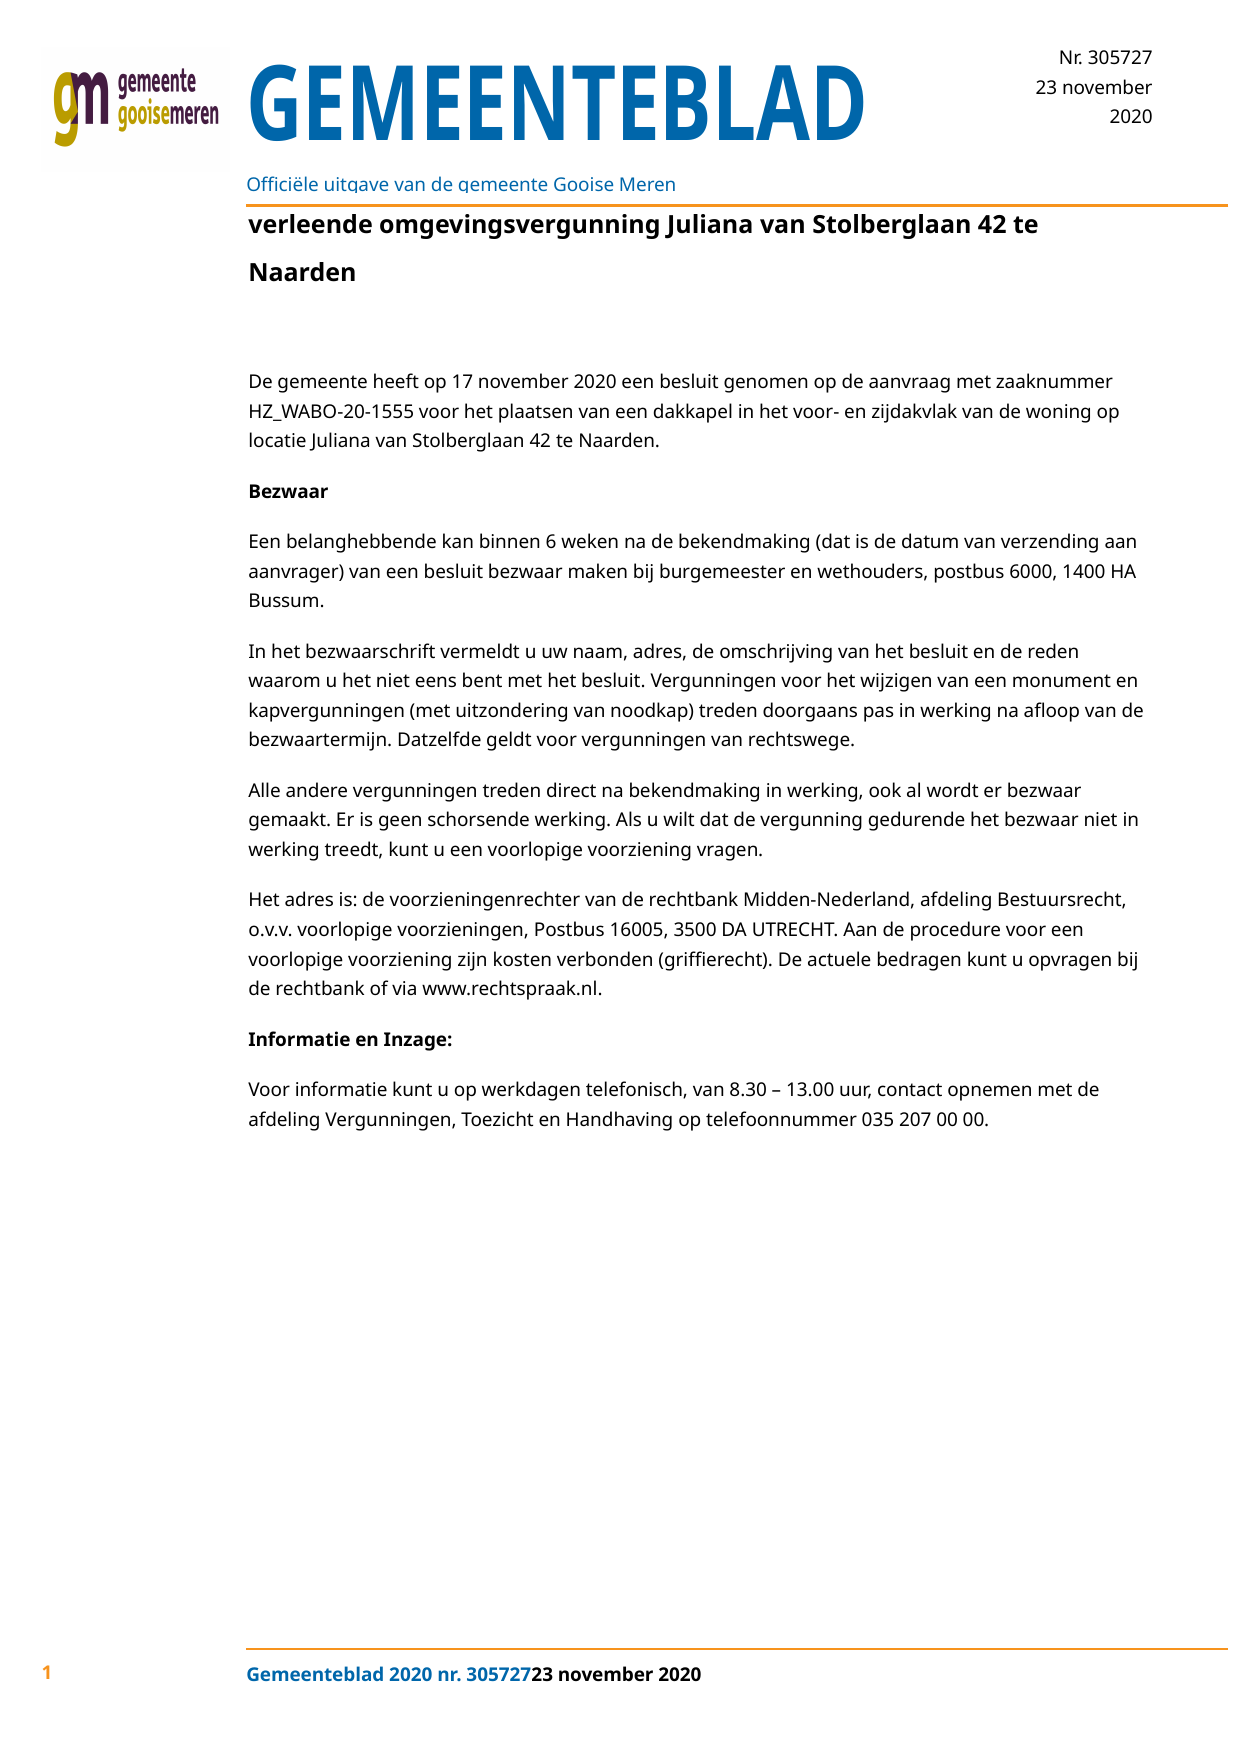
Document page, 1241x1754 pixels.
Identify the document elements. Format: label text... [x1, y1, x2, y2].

text In het bezwaarschrift vermeldt u uw naam, adres, de omschrijving van het besluit en de reden waarom u het niet eens bent met het besluit. Vergunningen voor het wijzigen van een monument en kapvergunningen (met uitzondering van noodkap) treden doorgaans pas in werking na afloop van de bezwaartermijn. Datzelfde geldt voor vergunningen van rechtswege. [248, 638, 1152, 752]
text Bezwaar [248, 478, 1152, 504]
text Alle andere vergunningen treden direct na bekendmaking in werking, ook al wordt er bezwaar gemaakt. Er is geen schorsende werking. Als u wilt dat de vergunning gedurende het bezwaar niet in werking treedt, kunt u een voorlopige voorziening vragen. [248, 777, 1152, 862]
text De gemeente heeft op 17 november 2020 een besluit genomen op de aanvraag met zaaknummer HZ_WABO-20-1555 voor het plaatsen van een dakkapel in het voor- en zijdakvlak van de woning op locatie Juliana van Stolberglaan 42 te Naarden. [248, 368, 1152, 453]
text Een belanghebbende kan binnen 6 weken na de bekendmaking (dat is de datum van verzending aan aanvrager) van een besluit bezwaar maken bij burgemeester en wethouders, postbus 6000, 1400 HA Bussum. [248, 528, 1152, 613]
text Het adres is: de voorzieningenrechter van de rechtbank Midden-Nederland, afdeling Bestuursrecht, o.v.v. voorlopige voorzieningen, Postbus 16005, 3500 DA UTRECHT. Aan de procedure voor een voorlopige voorziening zijn kosten verbonden (griffierecht). De actuele bedragen kunt u opvragen bij de rechtbank of via www.rechtspraak.nl. [248, 887, 1152, 1001]
text verleende omgevingsvergunning Juliana van Stolberglaan 42 te Naarden [248, 207, 1152, 288]
text Informatie en Inzage: [248, 1026, 1152, 1052]
text Voor informatie kunt u op werkdagen telefonisch, van 8.30 – 13.00 uur, contact opnemen met de afdeling Vergunningen, Toezicht en Handhaving op telefoonnummer 035 207 00 00. [248, 1076, 1152, 1132]
picture [41, 47, 231, 172]
